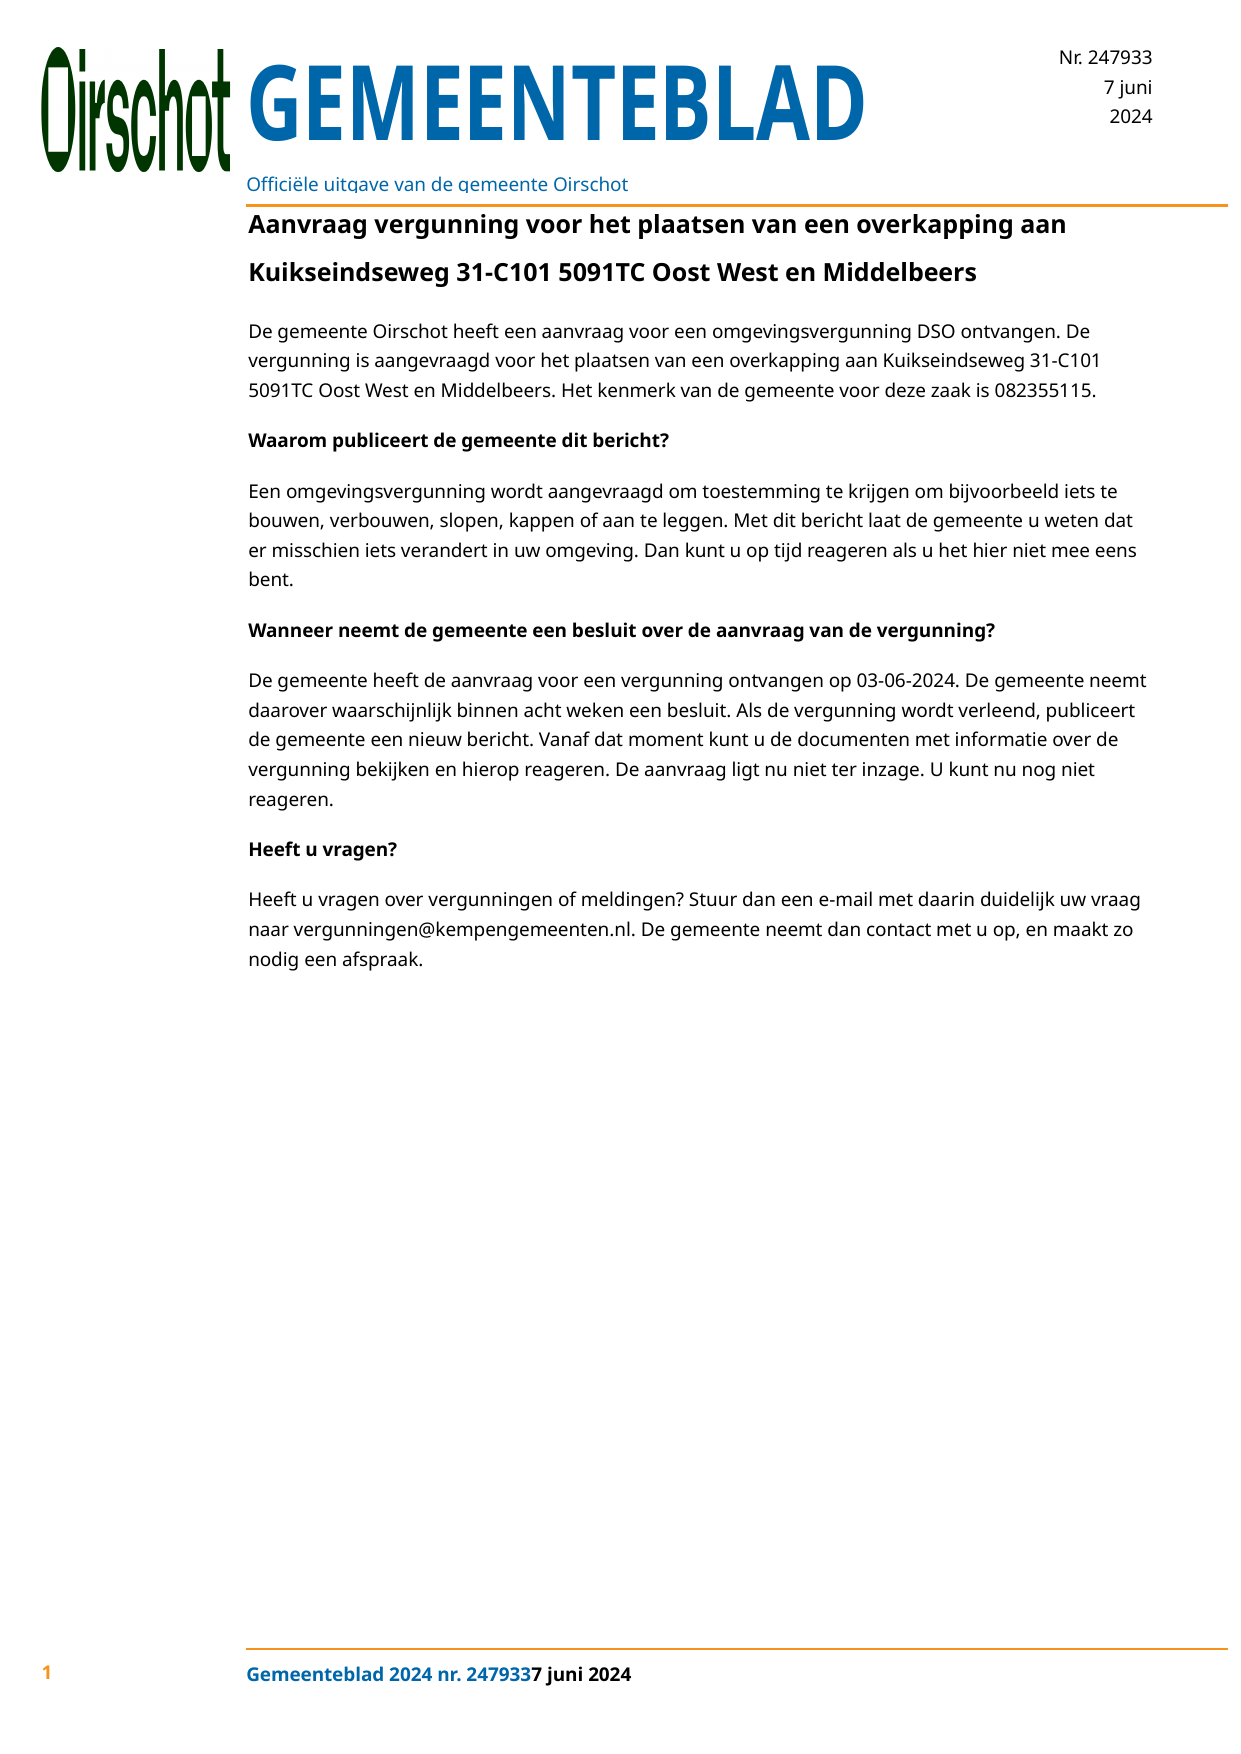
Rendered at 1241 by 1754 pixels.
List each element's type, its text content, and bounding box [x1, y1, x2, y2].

text Wanneer neemt de gemeente een besluit over de aanvraag van de vergunning? [248, 617, 1152, 643]
text Heeft u vragen? [248, 836, 1152, 862]
text De gemeente heeft de aanvraag voor een vergunning ontvangen op 03-06-2024. De gemeente neemt daarover waarschijnlijk binnen acht weken een besluit. Als de vergunning wordt verleend, publiceert de gemeente een nieuw bericht. Vanaf dat moment kunt u de documenten met informatie over de vergunning bekijken en hierop reageren. De aanvraag ligt nu niet ter inzage. U kunt nu nog niet reageren. [248, 667, 1152, 812]
text Heeft u vragen over vergunningen of meldingen? Stuur dan een e-mail met daarin duidelijk uw vraag naar vergunningen@kempengemeenten.nl. De gemeente neemt dan contact met u op, en maakt zo nodig een afspraak. [248, 887, 1152, 972]
text Waarom publiceert de gemeente dit bericht? [248, 427, 1152, 453]
picture [41, 47, 231, 172]
text Een omgevingsvergunning wordt aangevraagd om toestemming te krijgen om bijvoorbeeld iets te bouwen, verbouwen, slopen, kappen of aan te leggen. Met dit bericht laat de gemeente u weten dat er misschien iets verandert in uw omgeving. Dan kunt u op tijd reageren als u het hier niet mee eens bent. [248, 478, 1152, 592]
text Aanvraag vergunning voor het plaatsen van een overkapping aan Kuikseindseweg 31-C101 5091TC Oost West en Middelbeers [248, 207, 1152, 288]
text De gemeente Oirschot heeft een aanvraag voor een omgevingsvergunning DSO ontvangen. De vergunning is aangevraagd voor het plaatsen van een overkapping aan Kuikseindseweg 31-C101 5091TC Oost West en Middelbeers. Het kenmerk van de gemeente voor deze zaak is 082355115. [248, 318, 1152, 403]
